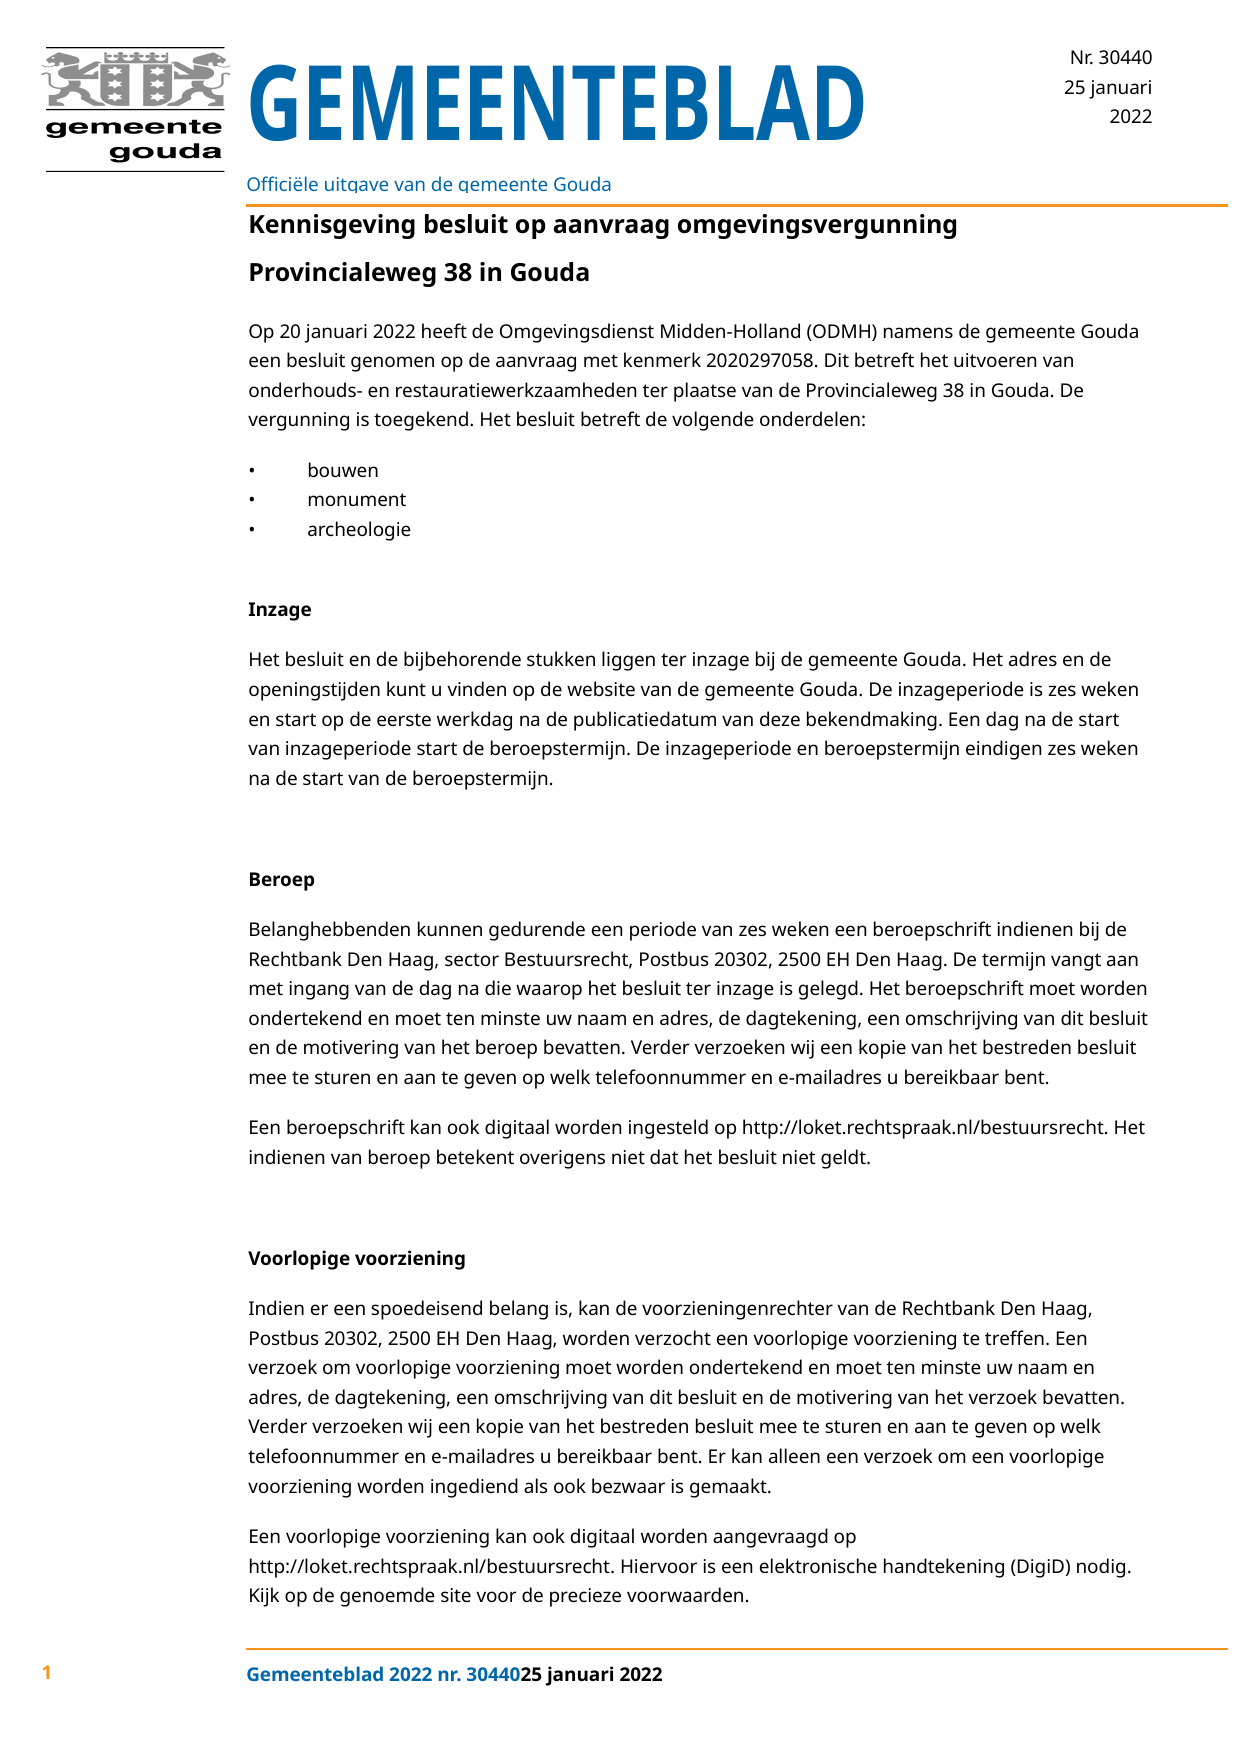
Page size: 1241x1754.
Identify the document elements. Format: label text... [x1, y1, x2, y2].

text Indien er een spoedeisend belang is, kan de voorzieningenrechter van de Rechtbank Den Haag, Postbus 20302, 2500 EH Den Haag, worden verzocht een voorlopige voorziening te treffen. Een verzoek om voorlopige voorziening moet worden ondertekend en moet ten minste uw naam en adres, de dagtekening, een omschrijving van dit besluit en de motivering van het verzoek bevatten. Verder verzoeken wij een kopie van het bestreden besluit mee te sturen en aan te geven op welk telefoonnummer en e-mailadres u bereikbaar bent. Er kan alleen een verzoek om een voorlopige voorziening worden ingediend als ook bezwaar is gemaakt. [248, 1295, 1152, 1499]
text Op 20 januari 2022 heeft de Omgevingsdienst Midden-Holland (ODMH) namens de gemeente Gouda een besluit genomen op de aanvraag met kenmerk 2020297058. Dit betreft het uitvoeren van onderhouds- en restauratiewerkzaamheden ter plaatse van de Provincialeweg 38 in Gouda. De vergunning is toegekend. Het besluit betreft de volgende onderdelen: [248, 318, 1152, 432]
text Kennisgeving besluit op aanvraag omgevingsvergunning Provincialeweg 38 in Gouda [248, 207, 1152, 288]
text Beroep [248, 866, 1152, 892]
list bouwen [248, 457, 1152, 483]
text Belanghebbenden kunnen gedurende een periode van zes weken een beroepschrift indienen bij de Rechtbank Den Haag, sector Bestuursrecht, Postbus 20302, 2500 EH Den Haag. De termijn vangt aan met ingang van de dag na die waarop het besluit ter inzage is gelegd. Het beroepschrift moet worden ondertekend en moet ten minste uw naam en adres, de dagtekening, een omschrijving van dit besluit en de motivering van het beroep bevatten. Verder verzoeken wij een kopie van het bestreden besluit mee te sturen en aan te geven op welk telefoonnummer en e-mailadres u bereikbaar bent. [248, 916, 1152, 1090]
text Voorlopige voorziening [248, 1245, 1152, 1271]
text Een beroepschrift kan ook digitaal worden ingesteld op http://loket.rechtspraak.nl/bestuursrecht. Het indienen van beroep betekent overigens niet dat het besluit niet geldt. [248, 1114, 1152, 1170]
list monument [248, 487, 1152, 512]
list archeologie [248, 516, 1152, 542]
picture [41, 47, 231, 172]
text Een voorlopige voorziening kan ook digitaal worden aangevraagd op http://loket.rechtspraak.nl/bestuursrecht. Hiervoor is een elektronische handtekening (DigiD) nodig. Kijk op de genoemde site voor de precieze voorwaarden. [248, 1523, 1152, 1608]
text Het besluit en de bijbehorende stukken liggen ter inzage bij de gemeente Gouda. Het adres en de openingstijden kunt u vinden op de website van de gemeente Gouda. De inzageperiode is zes weken en start op de eerste werkdag na de publicatiedatum van deze bekendmaking. Een dag na de start van inzageperiode start de beroepstermijn. De inzageperiode en beroepstermijn eindigen zes weken na de start van de beroepstermijn. [248, 647, 1152, 791]
text Inzage [248, 596, 1152, 622]
